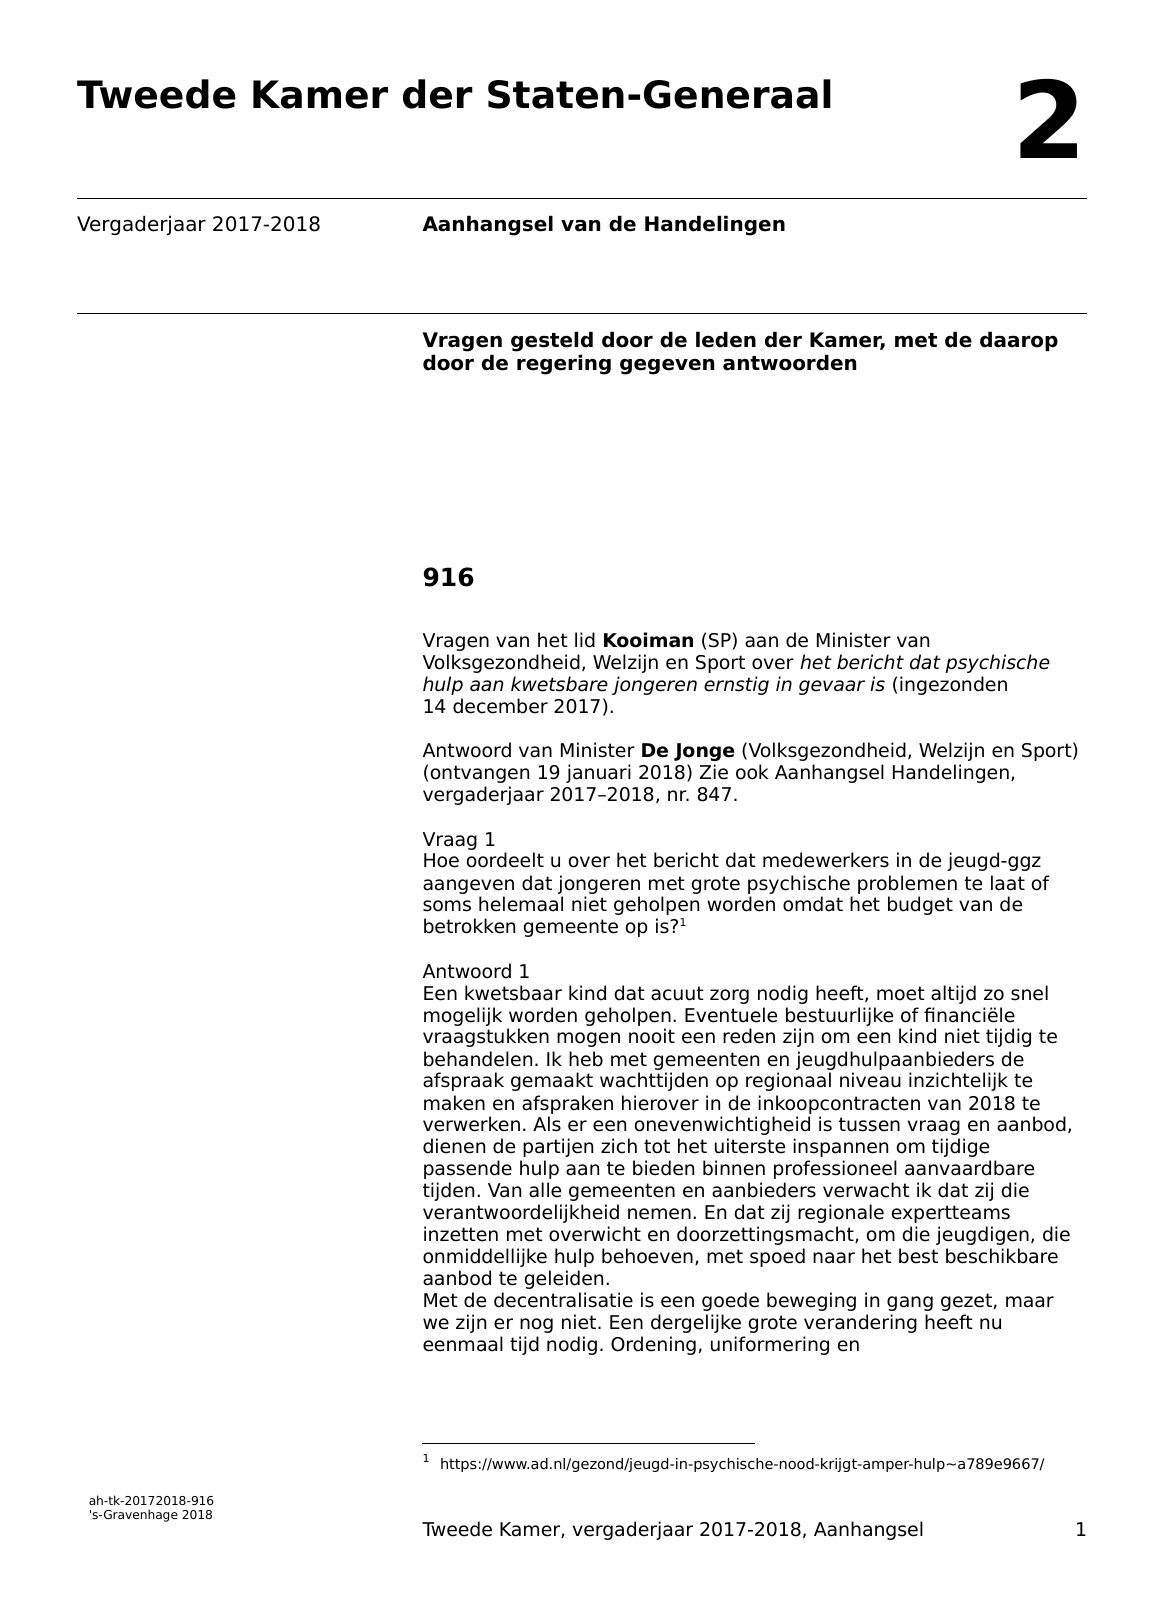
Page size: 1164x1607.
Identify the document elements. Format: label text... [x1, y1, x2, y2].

text Vraag 1 [422, 828, 1087, 850]
text Antwoord 1 [422, 961, 1087, 982]
text ah-tk-20172018-916 [88, 1494, 323, 1508]
text Met de decentralisatie is een goede beweging in gang gezet, maar we zijn er nog niet. Een dergelijke grote verandering heeft nu eenmaal tijd nodig. Ordening, uniformering en [422, 1290, 1087, 1356]
text https://www.ad.nl/gezond/jeugd-in-psychische-nood-krijgt-amper-hulp~a789e9667/ [422, 1452, 1087, 1474]
text 's-Gravenhage 2018 [88, 1508, 323, 1522]
table_cell Vragen gesteld door de leden der Kamer, met de daarop door de regering gegeven antwoorden [422, 314, 1087, 375]
text Een kwetsbaar kind dat acuut zorg nodig heeft, moet altijd zo snel mogelijk worden geholpen. Eventuele bestuurlijke of financiële vraagstukken mogen nooit een reden zijn om een kind niet tijdig te behandelen. Ik heb met gemeenten en jeugdhulpaanbieders de afspraak gemaakt wachttijden op regionaal niveau inzichtelijk te maken en afspraken hierover in de inkoopcontracten van 2018 te verwerken. Als er een onevenwichtigheid is tussen vraag en aanbod, dienen de partijen zich tot het uiterste inspannen om tijdige passende hulp aan te bieden binnen professioneel aanvaardbare tijden. Van alle gemeenten en aanbieders verwacht ik dat zij die verantwoordelijkheid nemen. En dat zij regionale expertteams inzetten met overwicht en doorzettingsmacht, om die jeugdigen, die onmiddellijke hulp behoeven, met spoed naar het best beschikbare aanbod te geleiden. [422, 982, 1087, 1290]
table_header Tweede Kamer der Staten-Generaal [77, 59, 886, 198]
table_cell Aanhangsel van de Handelingen [422, 199, 1087, 313]
table_header 2 [886, 59, 1087, 198]
text Vragen van het lid Kooiman (SP) aan de Minister van Volksgezondheid, Welzijn en Sport over het bericht dat psychische hulp aan kwetsbare jongeren ernstig in gevaar is (ingezonden 14 december 2017). [422, 630, 1087, 718]
table_cell [77, 314, 422, 375]
table_cell Vergaderjaar 2017-2018 [77, 199, 422, 313]
text Hoe oordeelt u over het bericht dat medewerkers in de jeugd-ggz aangeven dat jongeren met grote psychische problemen te laat of soms helemaal niet geholpen worden omdat het budget van de betrokken gemeente op is? [422, 850, 1087, 938]
text Antwoord van Minister De Jonge (Volksgezondheid, Welzijn en Sport) (ontvangen 19 januari 2018) Zie ook Aanhangsel Handelingen, vergaderjaar 2017–2018, nr. 847. [422, 740, 1087, 806]
text 916 [422, 563, 1087, 592]
